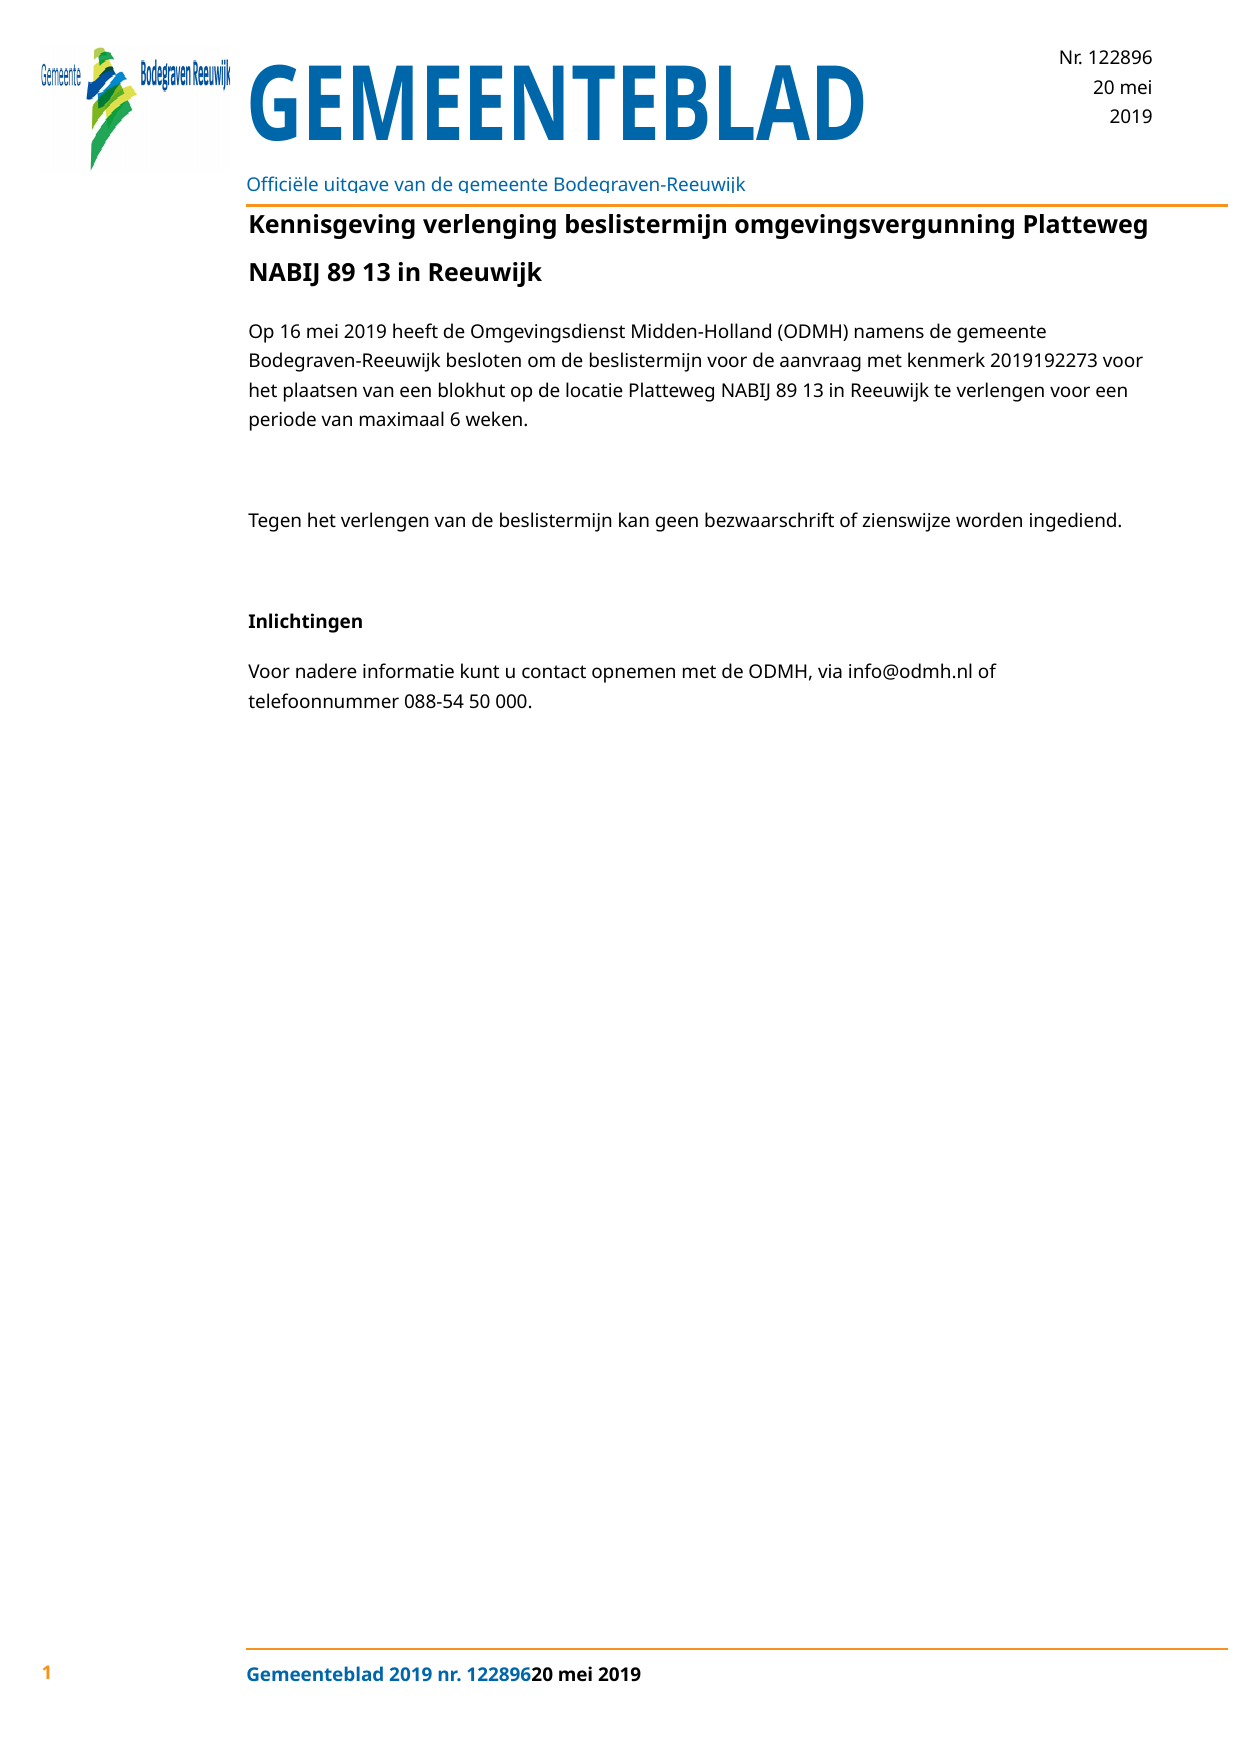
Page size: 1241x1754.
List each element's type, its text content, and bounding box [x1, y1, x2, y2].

text Op 16 mei 2019 heeft de Omgevingsdienst Midden-Holland (ODMH) namens de gemeente Bodegraven-Reeuwijk besloten om de beslistermijn voor de aanvraag met kenmerk 2019192273 voor het plaatsen van een blokhut op de locatie Platteweg NABIJ 89 13 in Reeuwijk te verlengen voor een periode van maximaal 6 weken. [248, 318, 1152, 432]
text Kennisgeving verlenging beslistermijn omgevingsvergunning Platteweg NABIJ 89 13 in Reeuwijk [248, 207, 1152, 288]
text Voor nadere informatie kunt u contact opnemen met de ODMH, via info@odmh.nl of telefoonnummer 088-54 50 000. [248, 659, 1152, 714]
picture [41, 47, 231, 172]
text Tegen het verlengen van de beslistermijn kan geen bezwaarschrift of zienswijze worden ingediend. [248, 507, 1152, 533]
text Inlichtingen [248, 608, 1152, 634]
